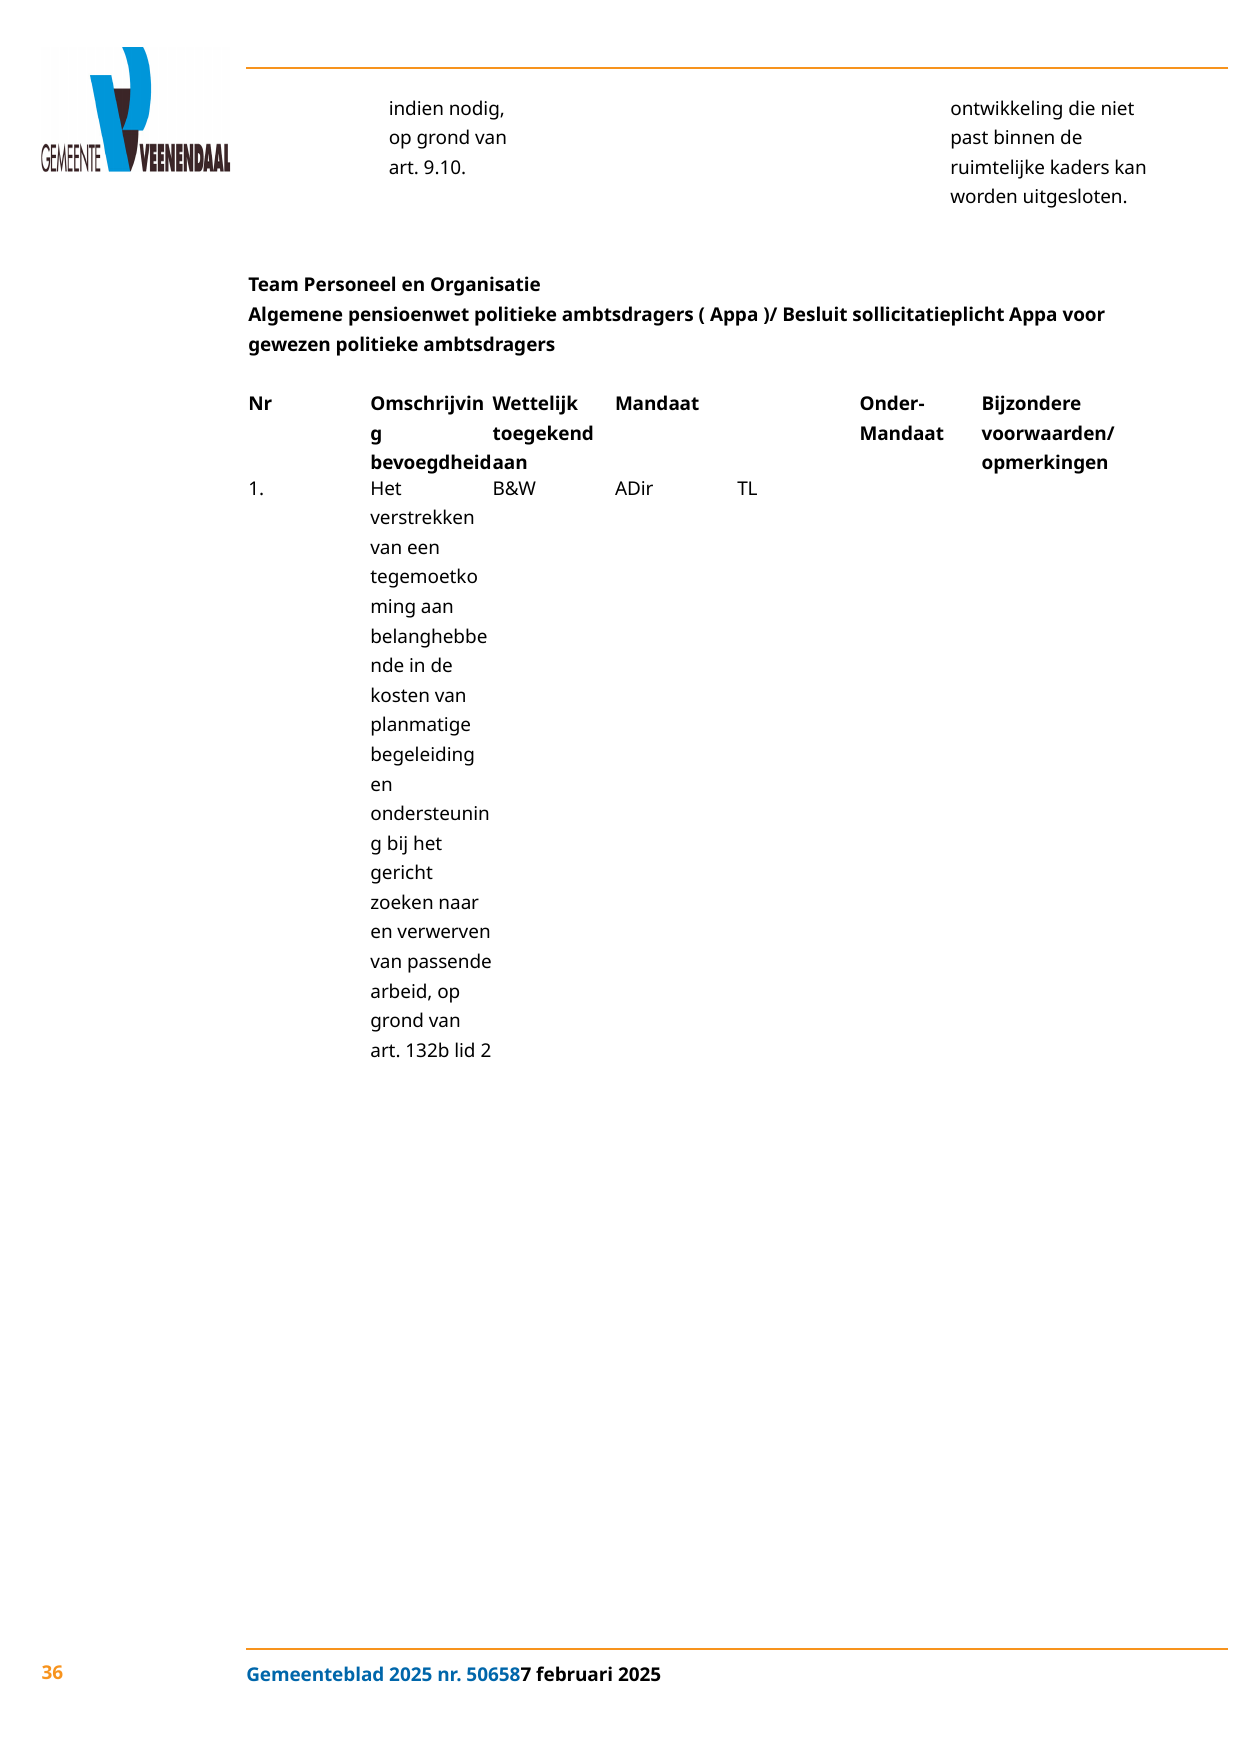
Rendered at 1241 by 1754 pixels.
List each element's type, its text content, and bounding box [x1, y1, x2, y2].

table_header Mandaat [615, 390, 859, 475]
text Algemene pensioenwet politieke ambtsdragers ( Appa )/ Besluit sollicitatieplicht Appa voor gewezen politieke ambtsdragers [248, 301, 1152, 357]
table_cell 1. [248, 475, 370, 1063]
picture [41, 47, 130, 172]
table_cell [529, 95, 669, 209]
picture [123, 47, 231, 172]
table_cell [248, 95, 388, 209]
table_cell [810, 95, 950, 209]
table_header Nr [248, 390, 370, 475]
text Team Personeel en Organisatie [248, 272, 1152, 297]
table_header Wettelijk toegekend aan [493, 390, 615, 475]
table_cell [669, 95, 810, 209]
table_cell TL [737, 475, 981, 1063]
table_cell ADir [615, 475, 737, 1063]
table_header Omschrijving bevoegdheid [370, 390, 492, 475]
table_cell indien nodig, op grond van art. 9.10. [389, 95, 529, 209]
table_cell [981, 475, 1152, 1063]
table_cell B&W [493, 475, 615, 1063]
table_cell ontwikkeling die niet past binnen de ruimtelijke kaders kan worden uitgesloten. [950, 95, 1152, 209]
table_header Bijzondere voorwaarden/ opmerkingen [981, 390, 1152, 475]
table_cell Het verstrekken van een tegemoetkoming aan belanghebbende in de kosten van planmatige begeleiding en ondersteuning bij het gericht zoeken naar en verwerven van passende arbeid, op grond van art. 132b lid 2 [370, 475, 492, 1063]
table_header Onder- Mandaat [859, 390, 981, 475]
